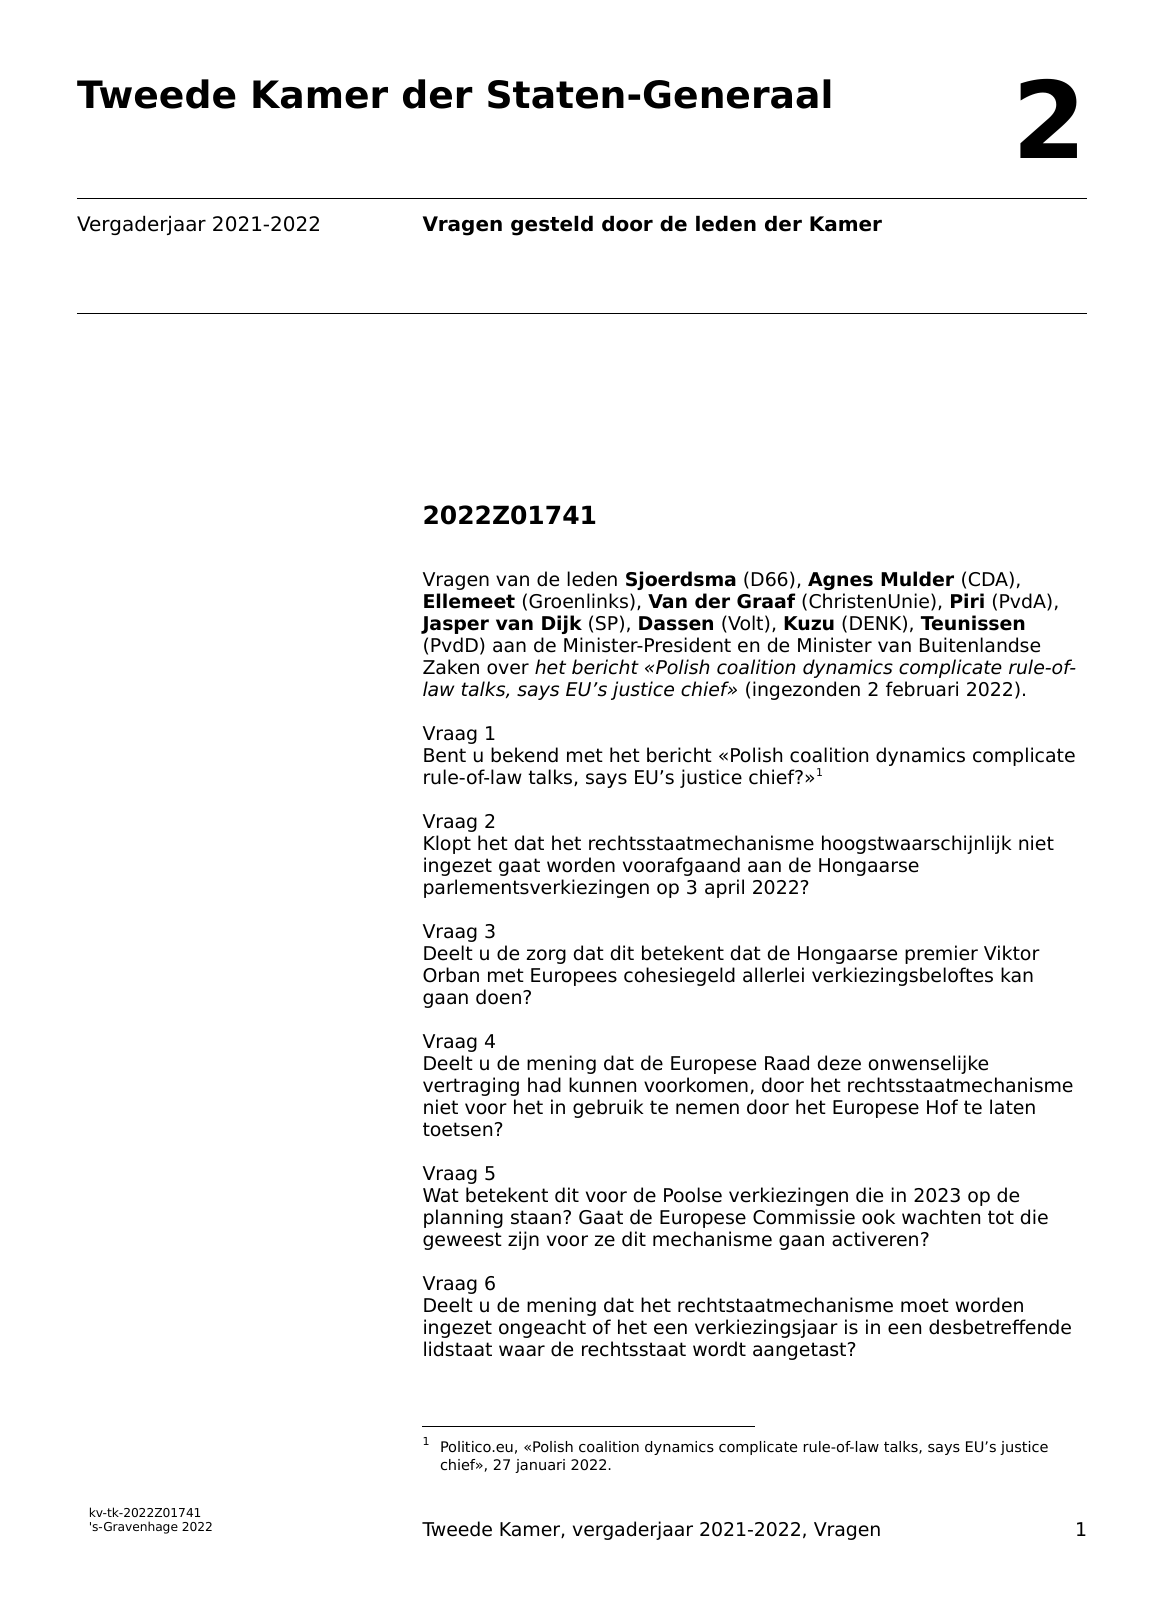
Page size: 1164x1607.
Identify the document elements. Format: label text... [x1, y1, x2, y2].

text Vraag 6 [422, 1273, 1087, 1295]
text kv-tk-2022Z01741 [88, 1506, 323, 1520]
text Vraag 3 [422, 921, 1087, 943]
table_header Tweede Kamer der Staten-Generaal [77, 59, 886, 198]
text Vraag 1 [422, 723, 1087, 745]
text Vraag 2 [422, 811, 1087, 833]
text Politico.eu, «Polish coalition dynamics complicate rule-of-law talks, says EU’s justice chief», 27 januari 2022. [422, 1435, 1087, 1474]
text Vraag 4 [422, 1031, 1087, 1053]
table_cell Vergaderjaar 2021-2022 [77, 199, 422, 313]
text Wat betekent dit voor de Poolse verkiezingen die in 2023 op de planning staan? Gaat de Europese Commissie ook wachten tot die geweest zijn voor ze dit mechanisme gaan activeren? [422, 1185, 1087, 1251]
text Deelt u de zorg dat dit betekent dat de Hongaarse premier Viktor Orban met Europees cohesiegeld allerlei verkiezingsbeloftes kan gaan doen? [422, 943, 1087, 1009]
table_cell Vragen gesteld door de leden der Kamer [422, 199, 1087, 313]
text 's-Gravenhage 2022 [88, 1520, 323, 1534]
text Vragen van de leden Sjoerdsma (D66), Agnes Mulder (CDA), Ellemeet (Groenlinks), Van der Graaf (ChristenUnie), Piri (PvdA), Jasper van Dijk (SP), Dassen (Volt), Kuzu (DENK), Teunissen (PvdD) aan de Minister-President en de Minister van Buitenlandse Zaken over het bericht «Polish coalition dynamics complicate rule-of-law talks, says EU’s justice chief» (ingezonden 2 februari 2022). [422, 569, 1087, 701]
text Deelt u de mening dat de Europese Raad deze onwenselijke vertraging had kunnen voorkomen, door het rechtsstaatmechanisme niet voor het in gebruik te nemen door het Europese Hof te laten toetsen? [422, 1053, 1087, 1141]
text Klopt het dat het rechtsstaatmechanisme hoogstwaarschijnlijk niet ingezet gaat worden voorafgaand aan de Hongaarse parlementsverkiezingen op 3 april 2022? [422, 833, 1087, 899]
text Bent u bekend met het bericht «Polish coalition dynamics complicate rule-of-law talks, says EU’s justice chief?» [422, 745, 1087, 789]
text 2022Z01741 [422, 501, 1087, 531]
text Vraag 5 [422, 1163, 1087, 1185]
table_header 2 [886, 59, 1087, 198]
text Deelt u de mening dat het rechtstaatmechanisme moet worden ingezet ongeacht of het een verkiezingsjaar is in een desbetreffende lidstaat waar de rechtsstaat wordt aangetast? [422, 1295, 1087, 1361]
